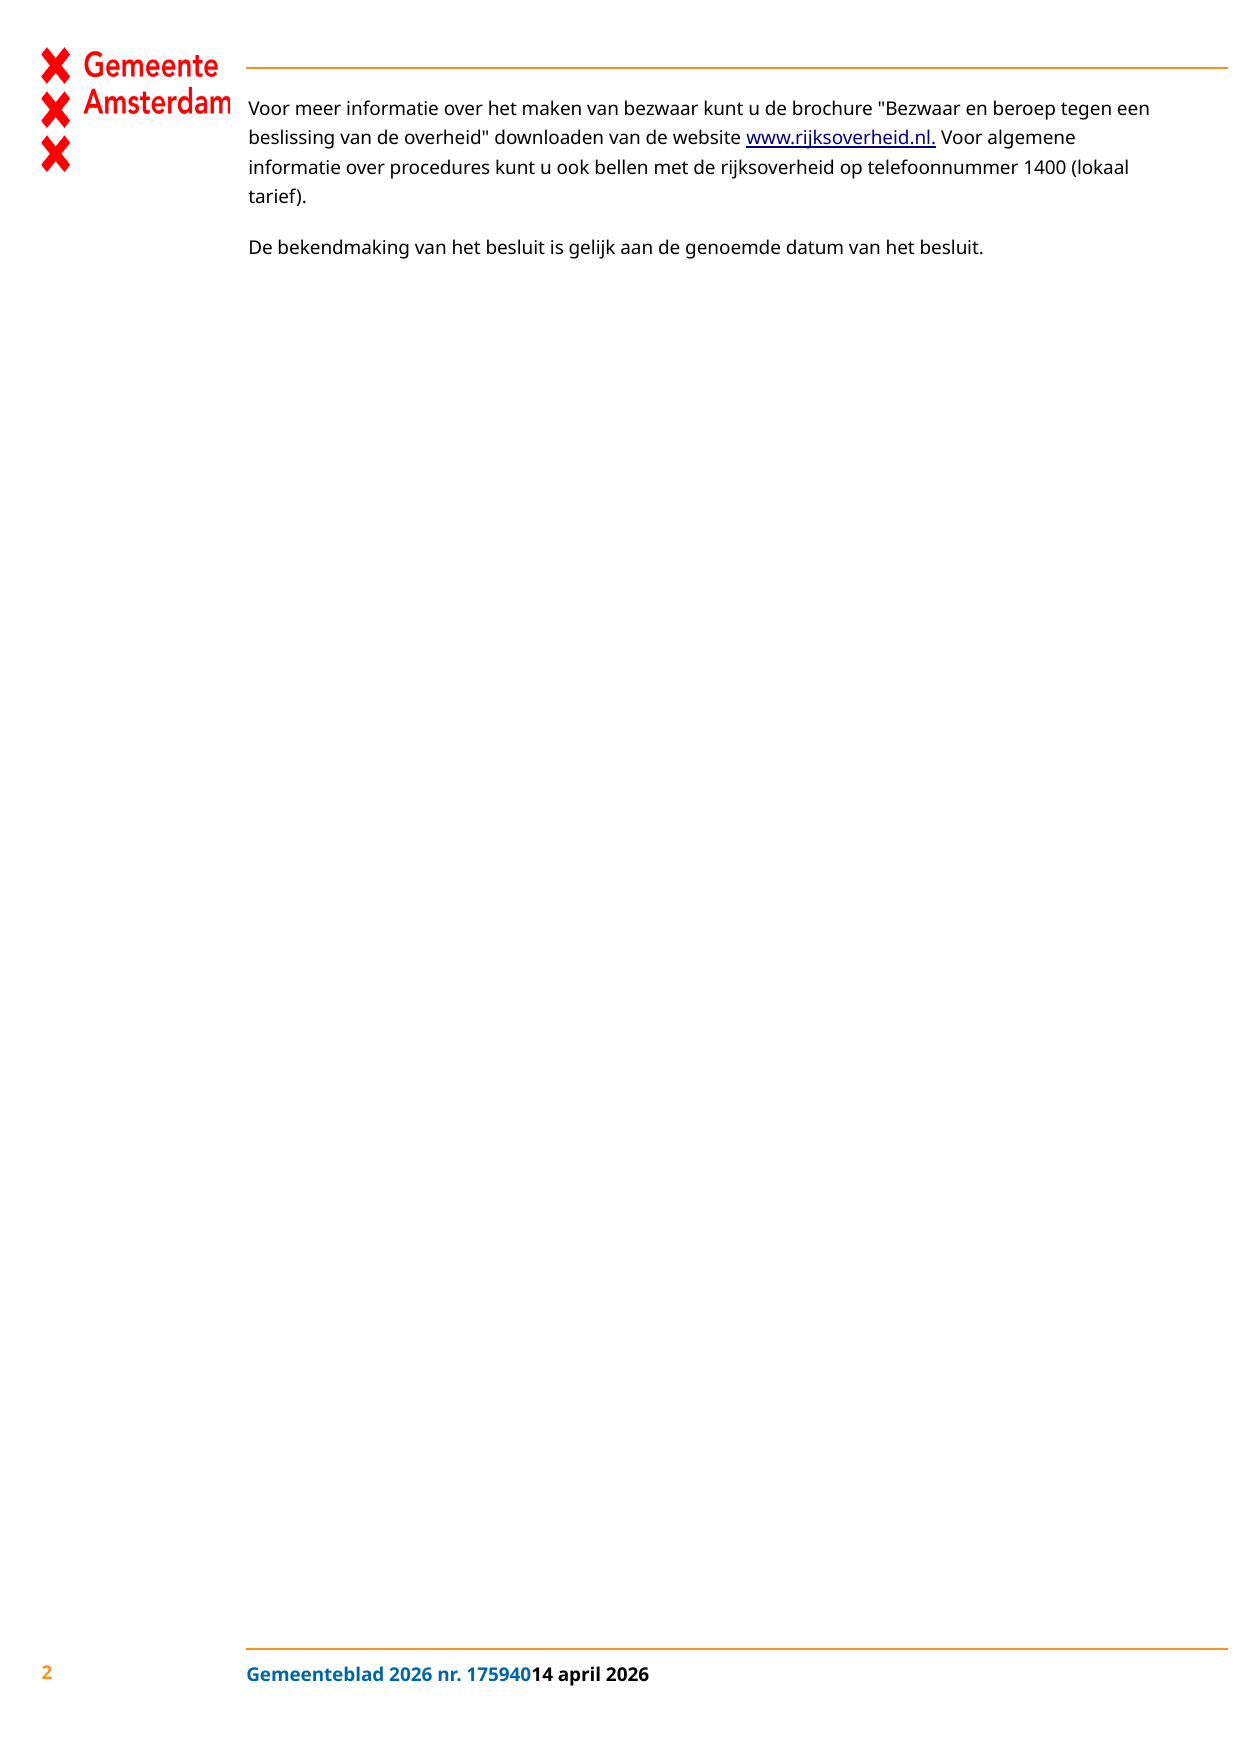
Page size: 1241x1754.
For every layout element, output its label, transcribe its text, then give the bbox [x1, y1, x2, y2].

picture [41, 47, 231, 172]
text De bekendmaking van het besluit is gelijk aan de genoemde datum van het besluit. [248, 234, 1152, 260]
text Voor meer informatie over het maken van bezwaar kunt u de brochure "Bezwaar en beroep tegen een beslissing van de overheid" downloaden van de website www.rijksoverheid.nl. Voor algemene informatie over procedures kunt u ook bellen met de rijksoverheid op telefoonnummer 1400 (lokaal tarief). [248, 95, 1152, 209]
